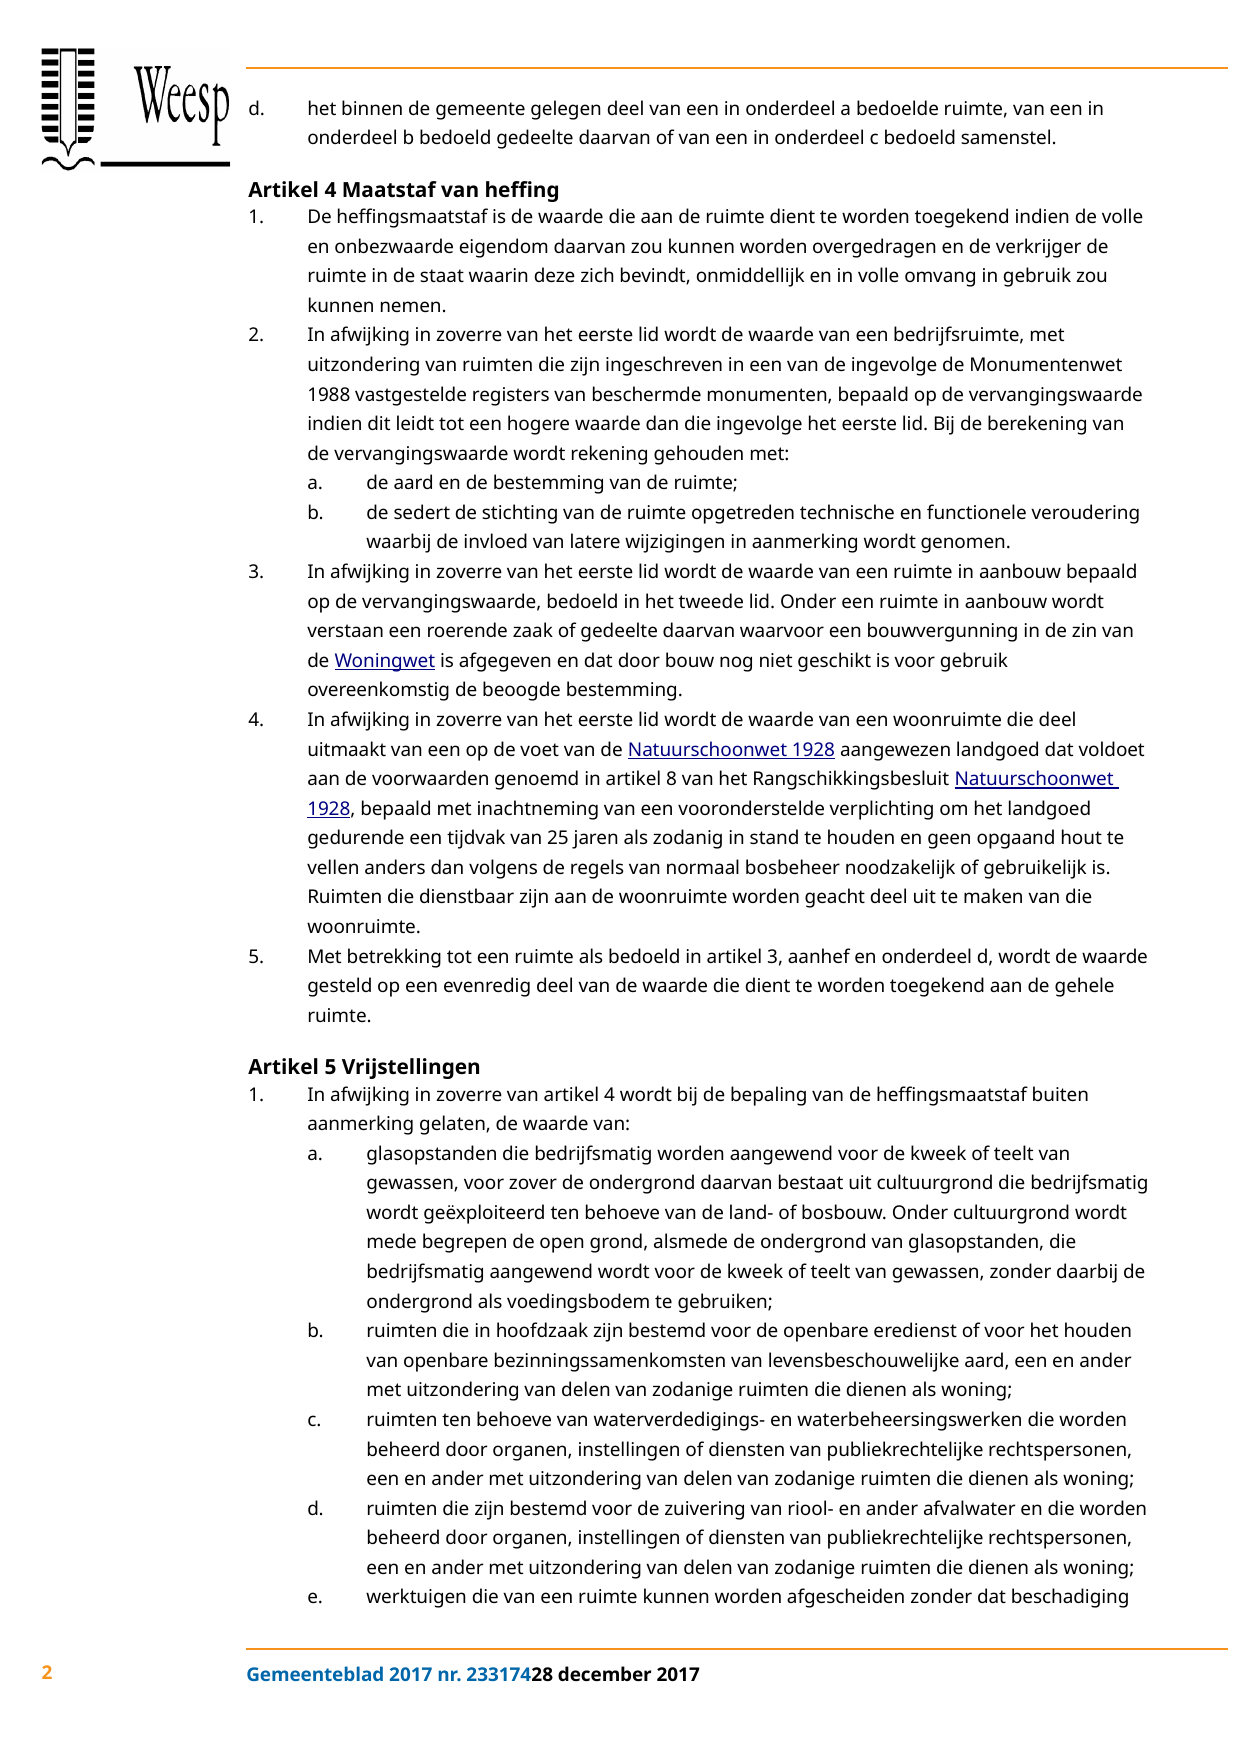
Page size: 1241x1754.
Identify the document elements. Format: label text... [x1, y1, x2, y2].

list In afwijking in zoverre van het eerste lid wordt de waarde van een woonruimte die deel uitmaakt van een op de voet van de Natuurschoonwet 1928 aangewezen landgoed dat voldoet aan de voorwaarden genoemd in artikel 8 van het Rangschikkingsbesluit Natuurschoonwet 1928, bepaald met inachtneming van een vooronderstelde verplichting om het landgoed gedurende een tijdvak van 25 jaren als zodanig in stand te houden en geen opgaand hout te vellen anders dan volgens de regels van normaal bosbeheer noodzakelijk of gebruikelijk is. Ruimten die dienstbaar zijn aan de woonruimte worden geacht deel uit te maken van die woonruimte. [248, 706, 1152, 939]
list glasopstanden die bedrijfsmatig worden aangewend voor de kweek of teelt van gewassen, voor zover de ondergrond daarvan bestaat uit cultuurgrond die bedrijfsmatig wordt geëxploiteerd ten behoeve van de land- of bosbouw. Onder cultuurgrond wordt mede begrepen de open grond, alsmede de ondergrond van glasopstanden, die bedrijfsmatig aangewend wordt voor de kweek of teelt van gewassen, zonder daarbij de ondergrond als voedingsbodem te gebruiken; [307, 1140, 1152, 1314]
list ruimten ten behoeve van waterverdedigings- en waterbeheersingswerken die worden beheerd door organen, instellingen of diensten van publiekrechtelijke rechtspersonen, een en ander met uitzondering van delen van zodanige ruimten die dienen als woning; [307, 1406, 1152, 1491]
list ruimten die zijn bestemd voor de zuivering van riool- en ander afvalwater en die worden beheerd door organen, instellingen of diensten van publiekrechtelijke rechtspersonen, een en ander met uitzondering van delen van zodanige ruimten die dienen als woning; [307, 1495, 1152, 1580]
list In afwijking in zoverre van artikel 4 wordt bij de bepaling van de heffingsmaatstaf buiten aanmerking gelaten, de waarde van: [248, 1081, 1152, 1136]
list De heffingsmaatstaf is de waarde die aan de ruimte dient te worden toegekend indien de volle en onbezwaarde eigendom daarvan zou kunnen worden overgedragen en de verkrijger de ruimte in de staat waarin deze zich bevindt, onmiddellijk en in volle omvang in gebruik zou kunnen nemen. [248, 203, 1152, 318]
list ruimten die in hoofdzaak zijn bestemd voor de openbare eredienst of voor het houden van openbare bezinningssamenkomsten van levensbeschouwelijke aard, een en ander met uitzondering van delen van zodanige ruimten die dienen als woning; [307, 1317, 1152, 1402]
text Artikel 4 Maatstaf van heffing [248, 175, 1152, 203]
list het binnen de gemeente gelegen deel van een in onderdeel a bedoelde ruimte, van een in onderdeel b bedoeld gedeelte daarvan of van een in onderdeel c bedoeld samenstel. [248, 95, 1152, 150]
picture [41, 47, 231, 172]
text Artikel 5 Vrijstellingen [248, 1052, 1152, 1081]
list Met betrekking tot een ruimte als bedoeld in artikel 3, aanhef en onderdeel d, wordt de waarde gesteld op een evenredig deel van de waarde die dient te worden toegekend aan de gehele ruimte. [248, 943, 1152, 1028]
list werktuigen die van een ruimte kunnen worden afgescheiden zonder dat beschadiging [307, 1584, 1152, 1609]
list In afwijking in zoverre van het eerste lid wordt de waarde van een ruimte in aanbouw bepaald op de vervangingswaarde, bedoeld in het tweede lid. Onder een ruimte in aanbouw wordt verstaan een roerende zaak of gedeelte daarvan waarvoor een bouwvergunning in de zin van de Woningwet is afgegeven en dat door bouw nog niet geschikt is voor gebruik overeenkomstig de beoogde bestemming. [248, 558, 1152, 702]
list In afwijking in zoverre van het eerste lid wordt de waarde van een bedrijfsruimte, met uitzondering van ruimten die zijn ingeschreven in een van de ingevolge de Monumentenwet 1988 vastgestelde registers van beschermde monumenten, bepaald op de vervangingswaarde indien dit leidt tot een hogere waarde dan die ingevolge het eerste lid. Bij de berekening van de vervangingswaarde wordt rekening gehouden met: [248, 322, 1152, 466]
list de aard en de bestemming van de ruimte; [307, 469, 1152, 495]
list de sedert de stichting van de ruimte opgetreden technische en functionele veroudering waarbij de invloed van latere wijzigingen in aanmerking wordt genomen. [307, 499, 1152, 554]
